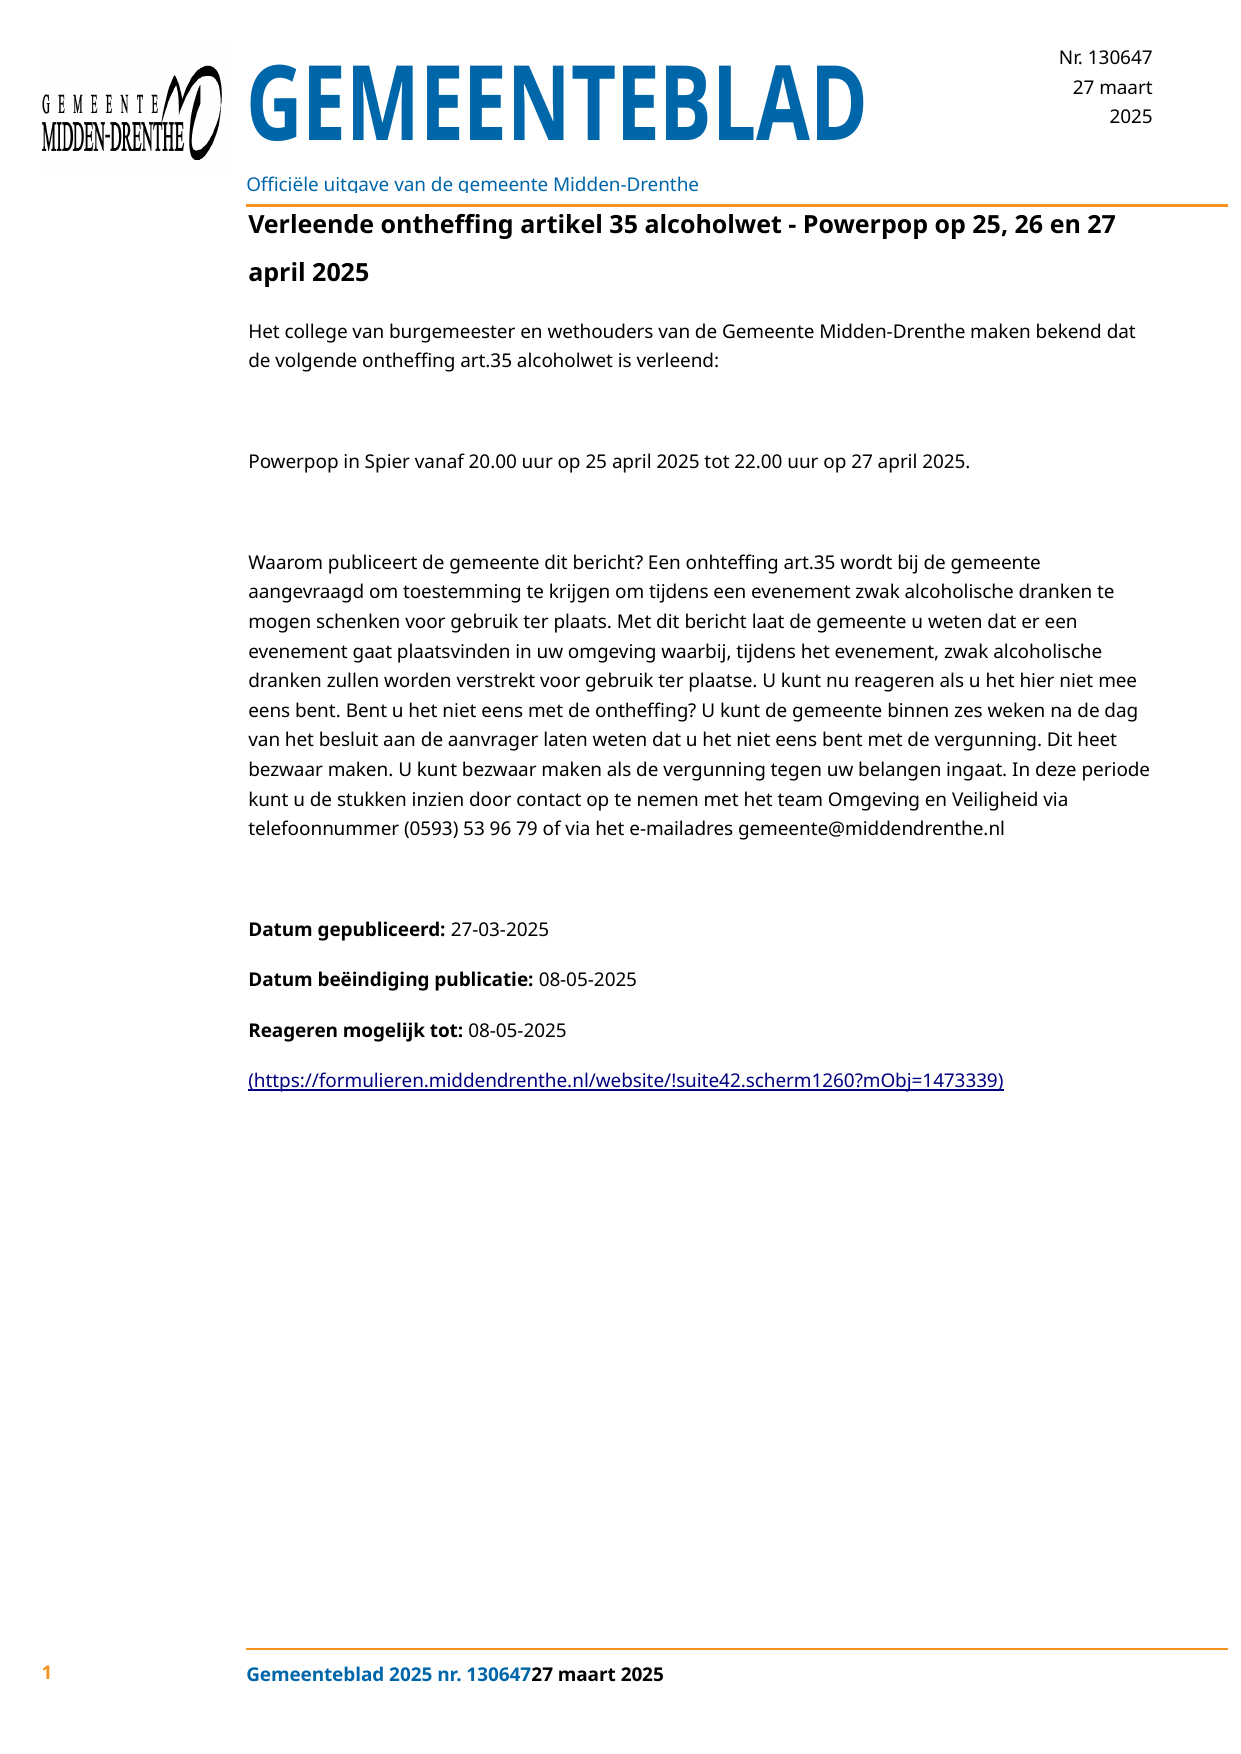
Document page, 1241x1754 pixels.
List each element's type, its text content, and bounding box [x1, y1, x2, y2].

picture [41, 47, 231, 172]
text Powerpop in Spier vanaf 20.00 uur op 25 april 2025 tot 22.00 uur op 27 april 2025. [248, 448, 1152, 474]
text Waarom publiceert de gemeente dit bericht? Een onhteffing art.35 wordt bij de gemeente aangevraagd om toestemming te krijgen om tijdens een evenement zwak alcoholische dranken te mogen schenken voor gebruik ter plaats. Met dit bericht laat de gemeente u weten dat er een evenement gaat plaatsvinden in uw omgeving waarbij, tijdens het evenement, zwak alcoholische dranken zullen worden verstrekt voor gebruik ter plaatse. U kunt nu reageren als u het hier niet mee eens bent. Bent u het niet eens met de ontheffing? U kunt de gemeente binnen zes weken na de dag van het besluit aan de aanvrager laten weten dat u het niet eens bent met de vergunning. Dit heet bezwaar maken. U kunt bezwaar maken als de vergunning tegen uw belangen ingaat. In deze periode kunt u de stukken inzien door contact op te nemen met het team Omgeving en Veiligheid via telefoonnummer (0593) 53 96 79 of via het e-mailadres gemeente@middendrenthe.nl [248, 549, 1152, 841]
text Het college van burgemeester en wethouders van de Gemeente Midden-Drenthe maken bekend dat de volgende ontheffing art.35 alcoholwet is verleend: [248, 318, 1152, 373]
text (https://formulieren.middendrenthe.nl/website/!suite42.scherm1260?mObj=1473339) [248, 1067, 1152, 1093]
text Reageren mogelijk tot: 08-05-2025 [248, 1017, 1152, 1043]
text Datum gepubliceerd: 27-03-2025 [248, 916, 1152, 942]
text Verleende ontheffing artikel 35 alcoholwet - Powerpop op 25, 26 en 27 april 2025 [248, 207, 1152, 288]
text Datum beëindiging publicatie: 08-05-2025 [248, 967, 1152, 992]
